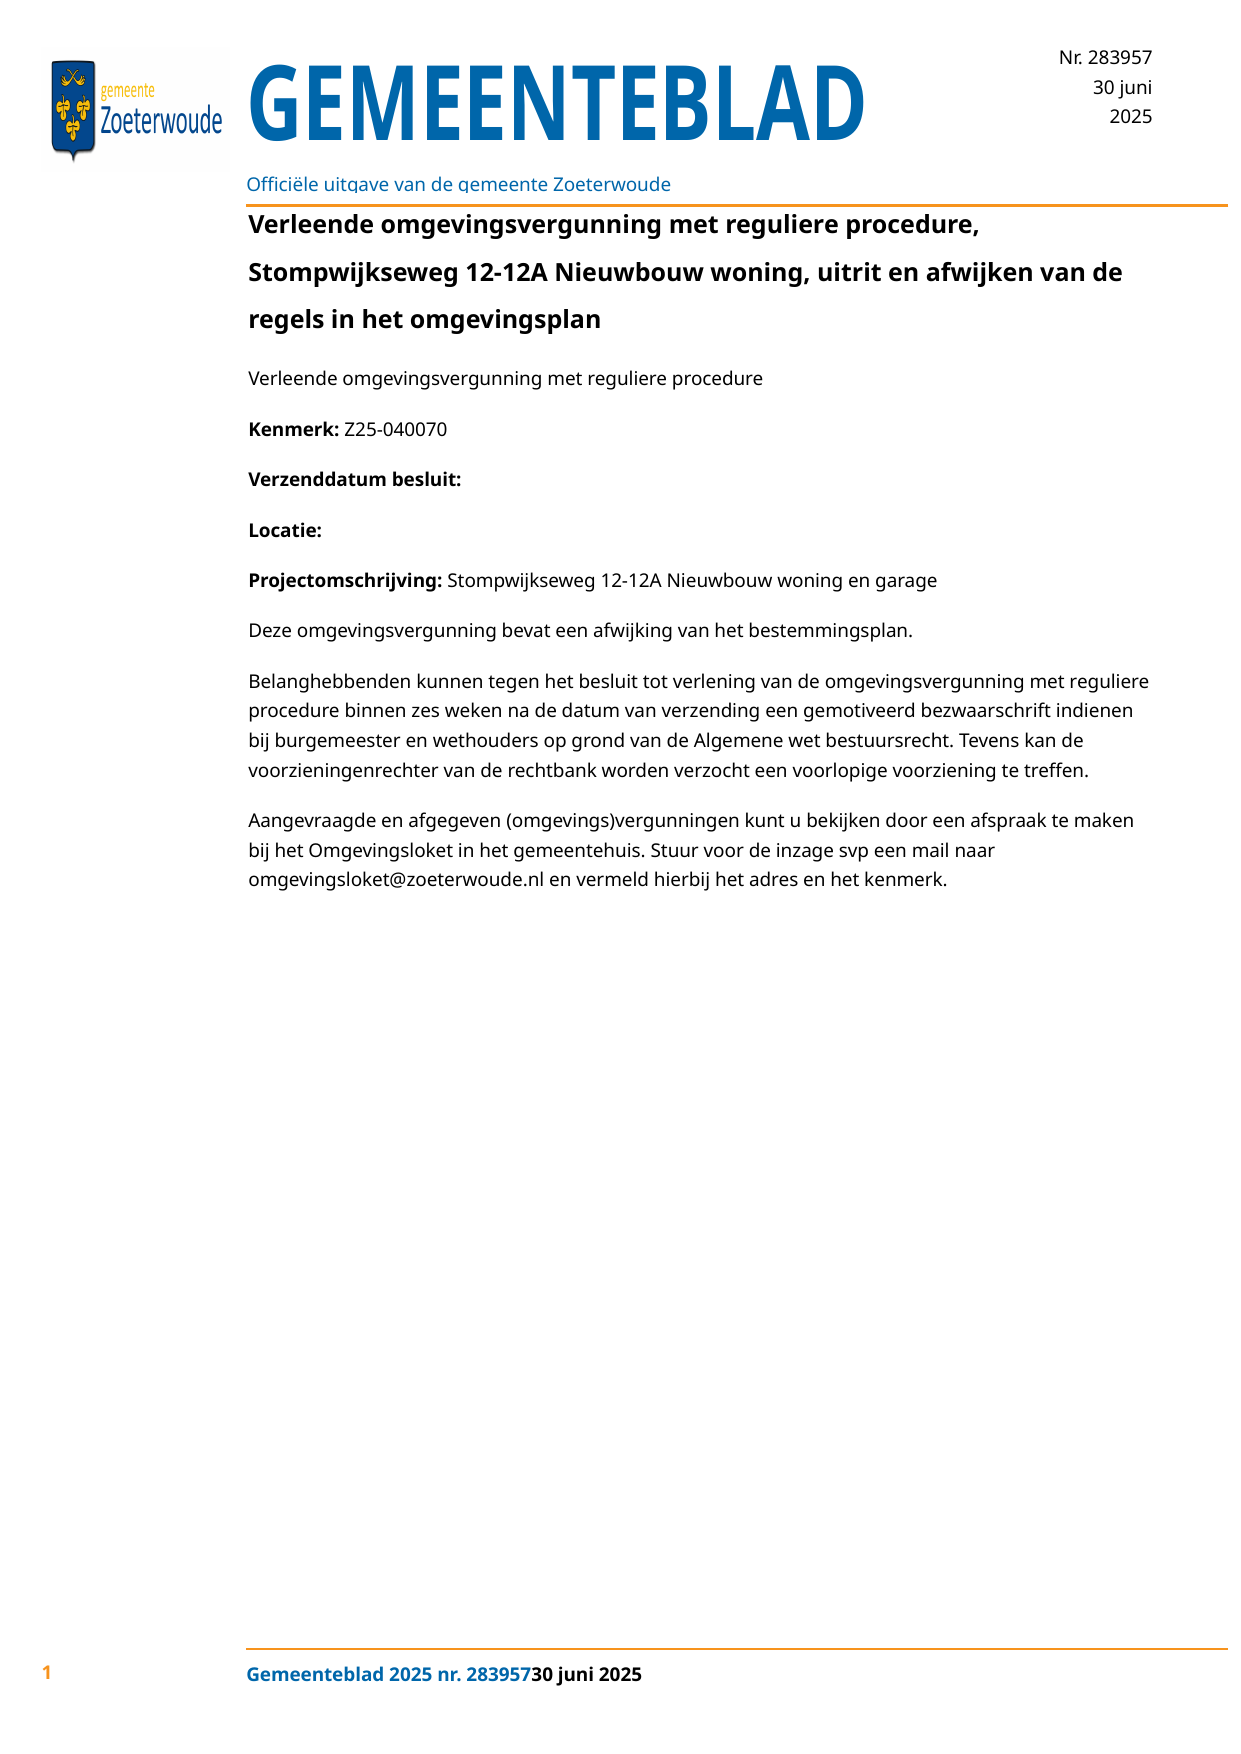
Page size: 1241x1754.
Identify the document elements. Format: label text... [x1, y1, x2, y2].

text Aangevraagde en afgegeven (omgevings)vergunningen kunt u bekijken door een afspraak te maken bij het Omgevingsloket in het gemeentehuis. Stuur voor de inzage svp een mail naar omgevingsloket@zoeterwoude.nl en vermeld hierbij het adres en het kenmerk. [248, 807, 1152, 892]
text Projectomschrijving: Stompwijkseweg 12-12A Nieuwbouw woning en garage [248, 567, 1152, 593]
picture [41, 47, 231, 172]
text Kenmerk: Z25-040070 [248, 416, 1152, 442]
text Verleende omgevingsvergunning met reguliere procedure [248, 366, 1152, 391]
text Belanghebbenden kunnen tegen het besluit tot verlening van de omgevingsvergunning met reguliere procedure binnen zes weken na de datum van verzending een gemotiveerd bezwaarschrift indienen bij burgemeester en wethouders op grond van de Algemene wet bestuursrecht. Tevens kan de voorzieningenrechter van de rechtbank worden verzocht een voorlopige voorziening te treffen. [248, 668, 1152, 782]
text Locatie: [248, 517, 1152, 542]
text Deze omgevingsvergunning bevat een afwijking van het bestemmingsplan. [248, 618, 1152, 643]
text Verleende omgevingsvergunning met reguliere procedure, Stompwijkseweg 12-12A Nieuwbouw woning, uitrit en afwijken van de regels in het omgevingsplan [248, 207, 1152, 336]
text Verzenddatum besluit: [248, 466, 1152, 492]
